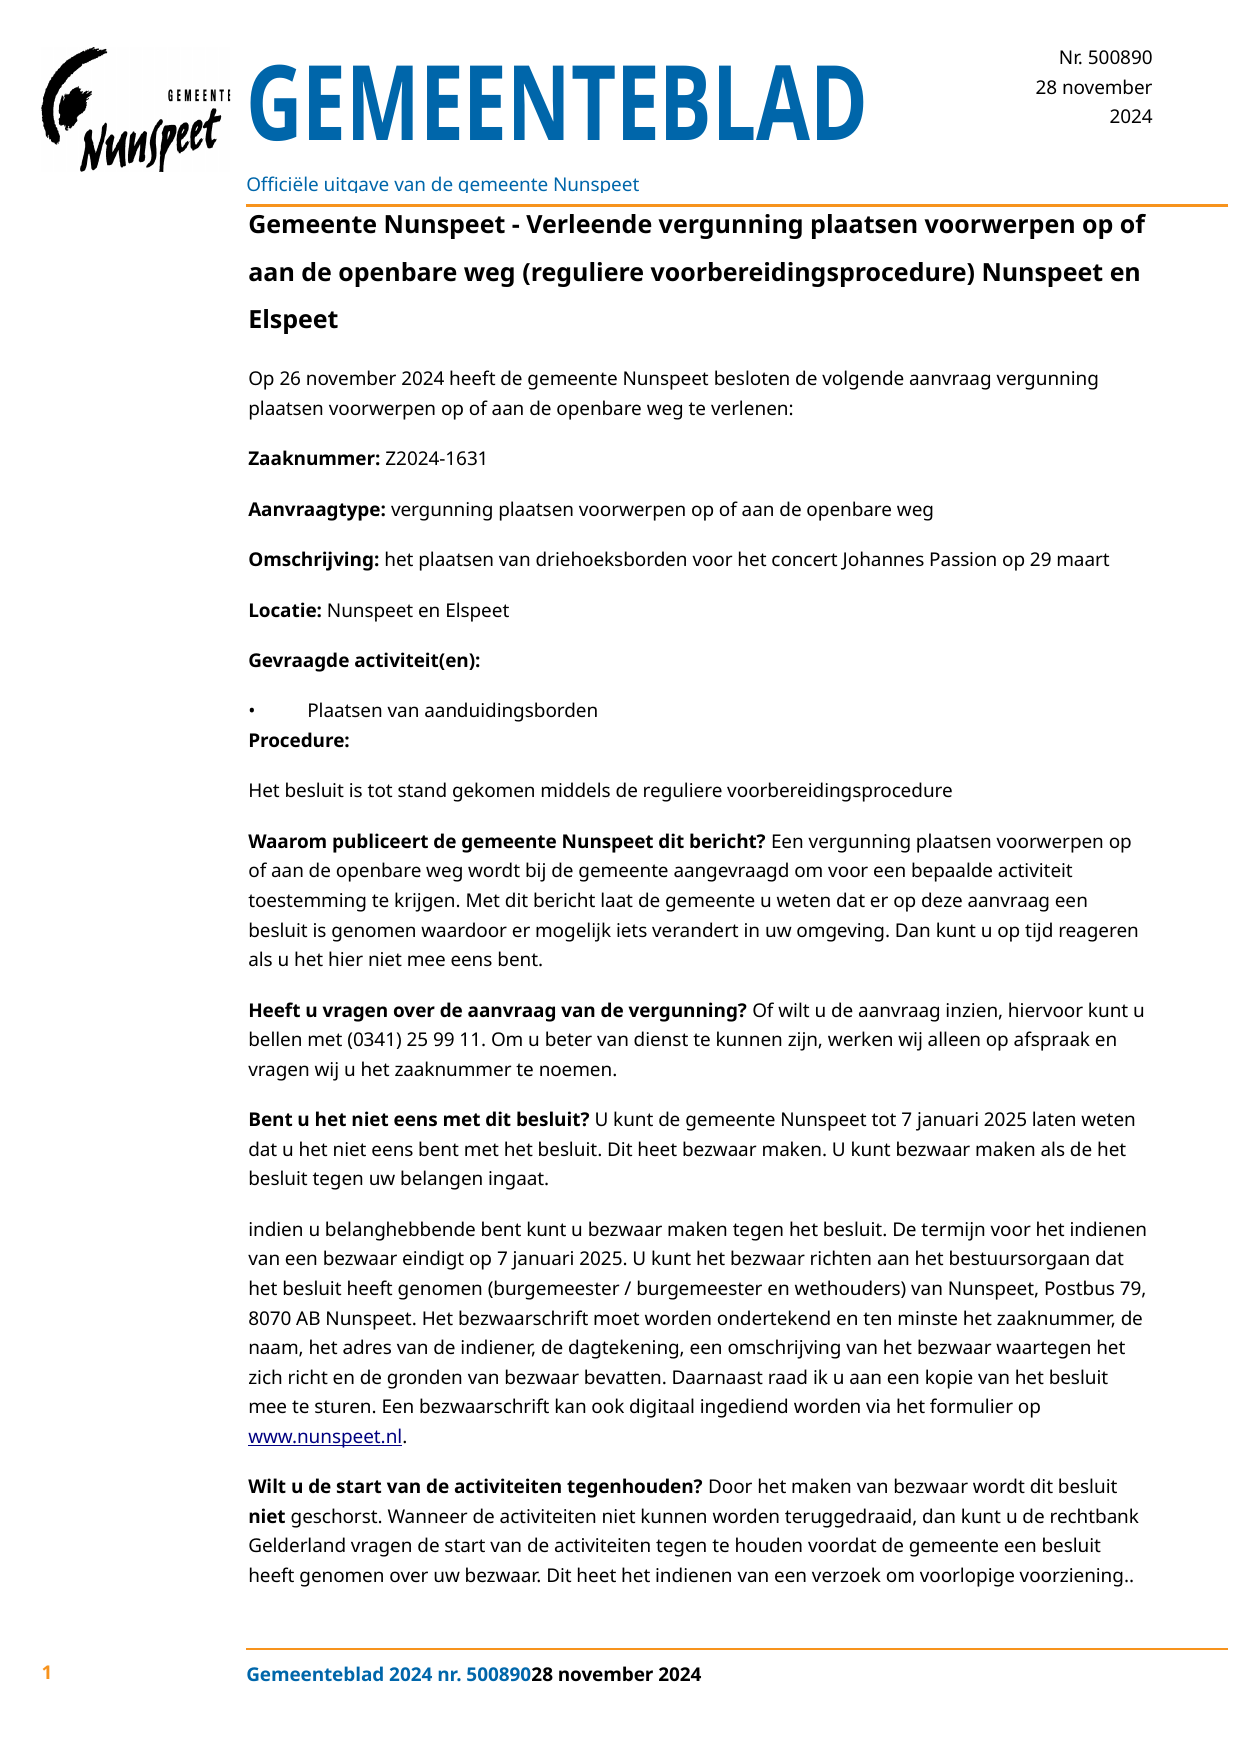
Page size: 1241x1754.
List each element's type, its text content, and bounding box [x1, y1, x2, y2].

text Waarom publiceert de gemeente Nunspeet dit bericht? Een vergunning plaatsen voorwerpen op of aan de openbare weg wordt bij de gemeente aangevraagd om voor een bepaalde activiteit toestemming te krijgen. Met dit bericht laat de gemeente u weten dat er op deze aanvraag een besluit is genomen waardoor er mogelijk iets verandert in uw omgeving. Dan kunt u op tijd reageren als u het hier niet mee eens bent. [248, 828, 1152, 972]
text indien u belanghebbende bent kunt u bezwaar maken tegen het besluit. De termijn voor het indienen van een bezwaar eindigt op 7 januari 2025. U kunt het bezwaar richten aan het bestuursorgaan dat het besluit heeft genomen (burgemeester / burgemeester en wethouders) van Nunspeet, Postbus 79, 8070 AB Nunspeet. Het bezwaarschrift moet worden ondertekend en ten minste het zaaknummer, de naam, het adres van de indiener, de dagtekening, een omschrijving van het bezwaar waartegen het zich richt en de gronden van bezwaar bevatten. Daarnaast raad ik u aan een kopie van het besluit mee te sturen. Een bezwaarschrift kan ook digitaal ingediend worden via het formulier op www.nunspeet.nl. [248, 1216, 1152, 1449]
text Bent u het niet eens met dit besluit? U kunt de gemeente Nunspeet tot 7 januari 2025 laten weten dat u het niet eens bent met het besluit. Dit heet bezwaar maken. U kunt bezwaar maken als de het besluit tegen uw belangen ingaat. [248, 1106, 1152, 1191]
text Procedure: [248, 727, 1152, 753]
text Zaaknummer: Z2024-1631 [248, 446, 1152, 471]
text Gevraagde activiteit(en): [248, 647, 1152, 673]
text Aanvraagtype: vergunning plaatsen voorwerpen op of aan de openbare weg [248, 496, 1152, 522]
text Omschrijving: het plaatsen van driehoeksborden voor het concert Johannes Passion op 29 maart [248, 546, 1152, 572]
list Plaatsen van aanduidingsborden [248, 698, 1152, 723]
text Het besluit is tot stand gekomen middels de reguliere voorbereidingsprocedure [248, 778, 1152, 803]
text Locatie: Nunspeet en Elspeet [248, 597, 1152, 622]
text Op 26 november 2024 heeft de gemeente Nunspeet besloten de volgende aanvraag vergunning plaatsen voorwerpen op of aan de openbare weg te verlenen: [248, 366, 1152, 421]
text Heeft u vragen over de aanvraag van de vergunning? Of wilt u de aanvraag inzien, hiervoor kunt u bellen met (0341) 25 99 11. Om u beter van dienst te kunnen zijn, werken wij alleen op afspraak en vragen wij u het zaaknummer te noemen. [248, 997, 1152, 1082]
text Wilt u de start van de activiteiten tegenhouden? Door het maken van bezwaar wordt dit besluit niet geschorst. Wanneer de activiteiten niet kunnen worden teruggedraaid, dan kunt u de rechtbank Gelderland vragen de start van de activiteiten tegen te houden voordat de gemeente een besluit heeft genomen over uw bezwaar. Dit heet het indienen van een verzoek om voorlopige voorziening.. [248, 1473, 1152, 1588]
picture [41, 47, 231, 172]
text Gemeente Nunspeet - Verleende vergunning plaatsen voorwerpen op of aan de openbare weg (reguliere voorbereidingsprocedure) Nunspeet en Elspeet [248, 207, 1152, 336]
